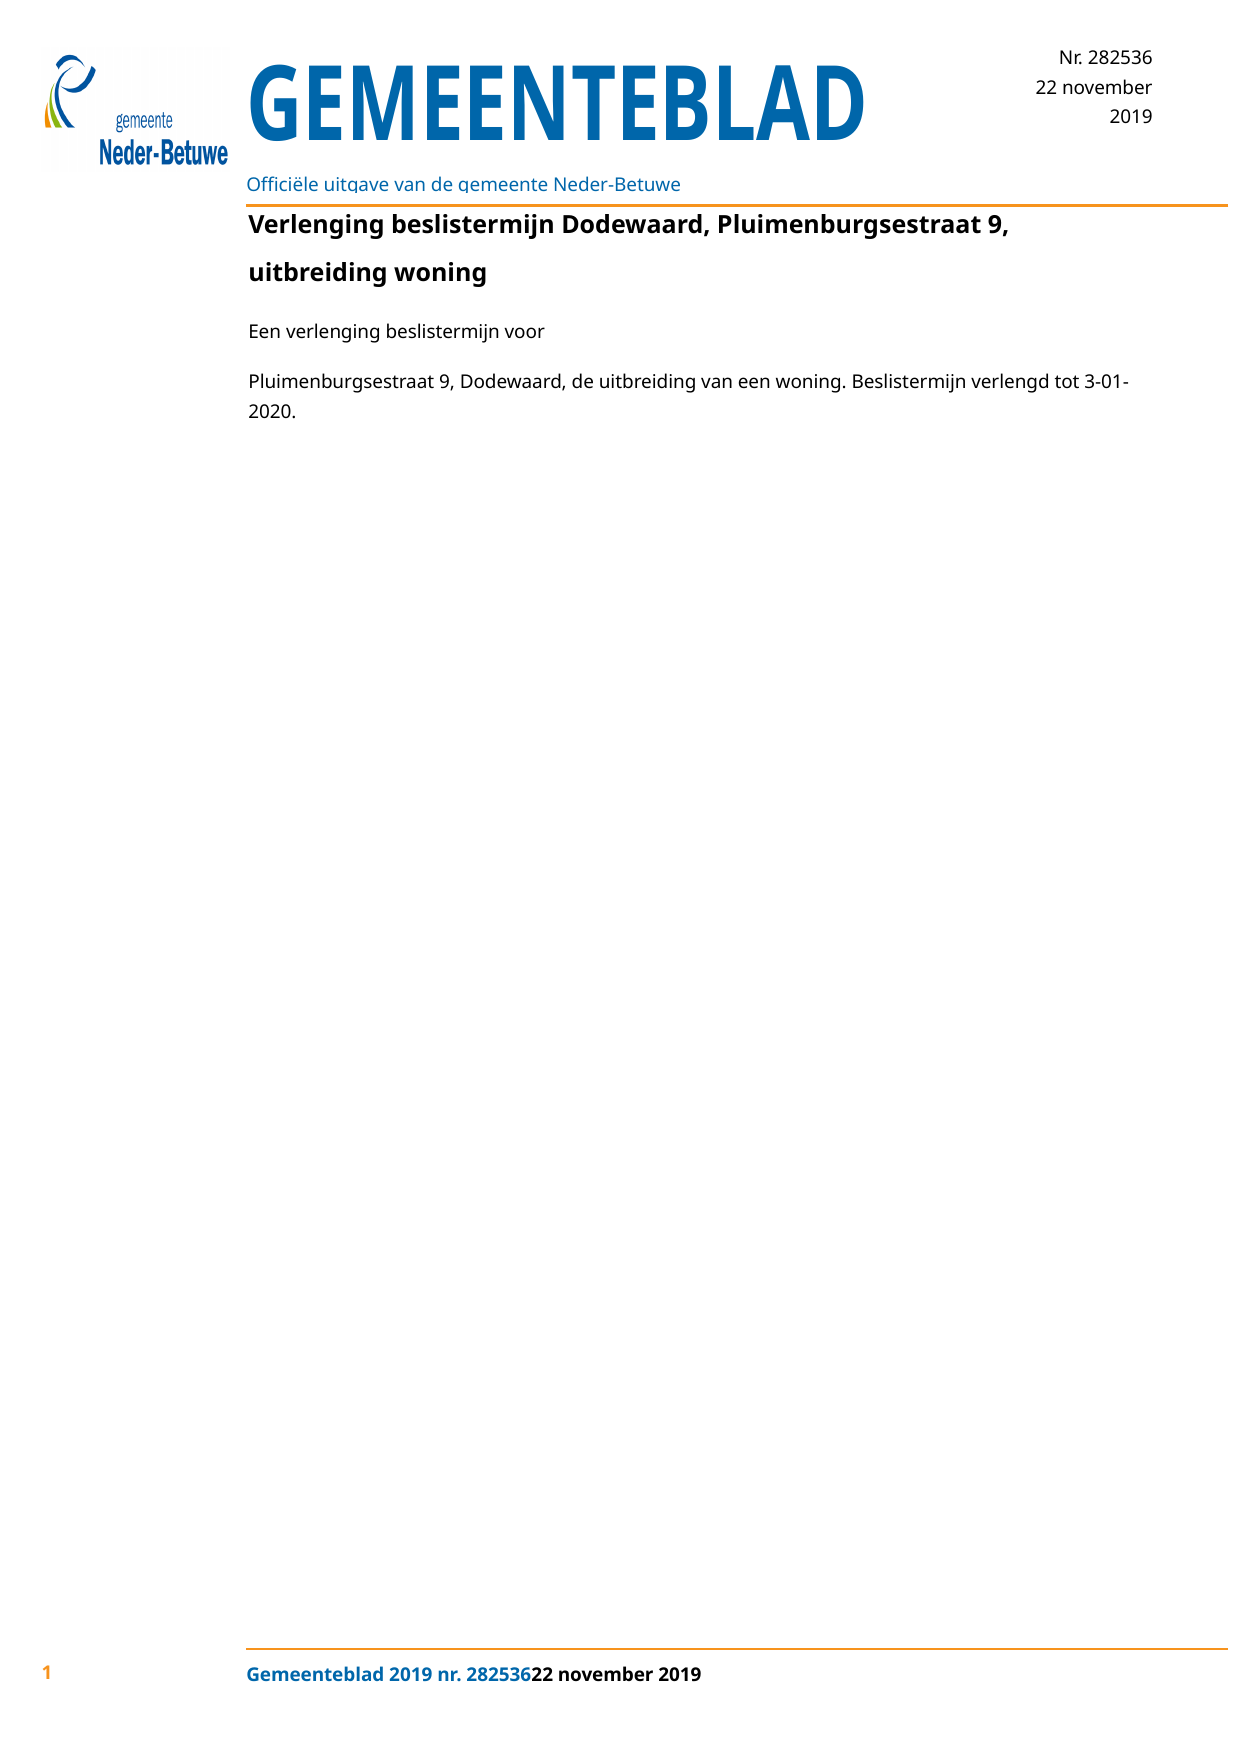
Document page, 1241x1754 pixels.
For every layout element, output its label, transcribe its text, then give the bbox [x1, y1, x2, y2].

text Verlenging beslistermijn Dodewaard, Pluimenburgsestraat 9, uitbreiding woning [248, 207, 1152, 288]
text Een verlenging beslistermijn voor [248, 318, 1152, 344]
text Pluimenburgsestraat 9, Dodewaard, de uitbreiding van een woning. Beslistermijn verlengd tot 3-01-2020. [248, 368, 1152, 424]
picture [41, 47, 231, 172]
